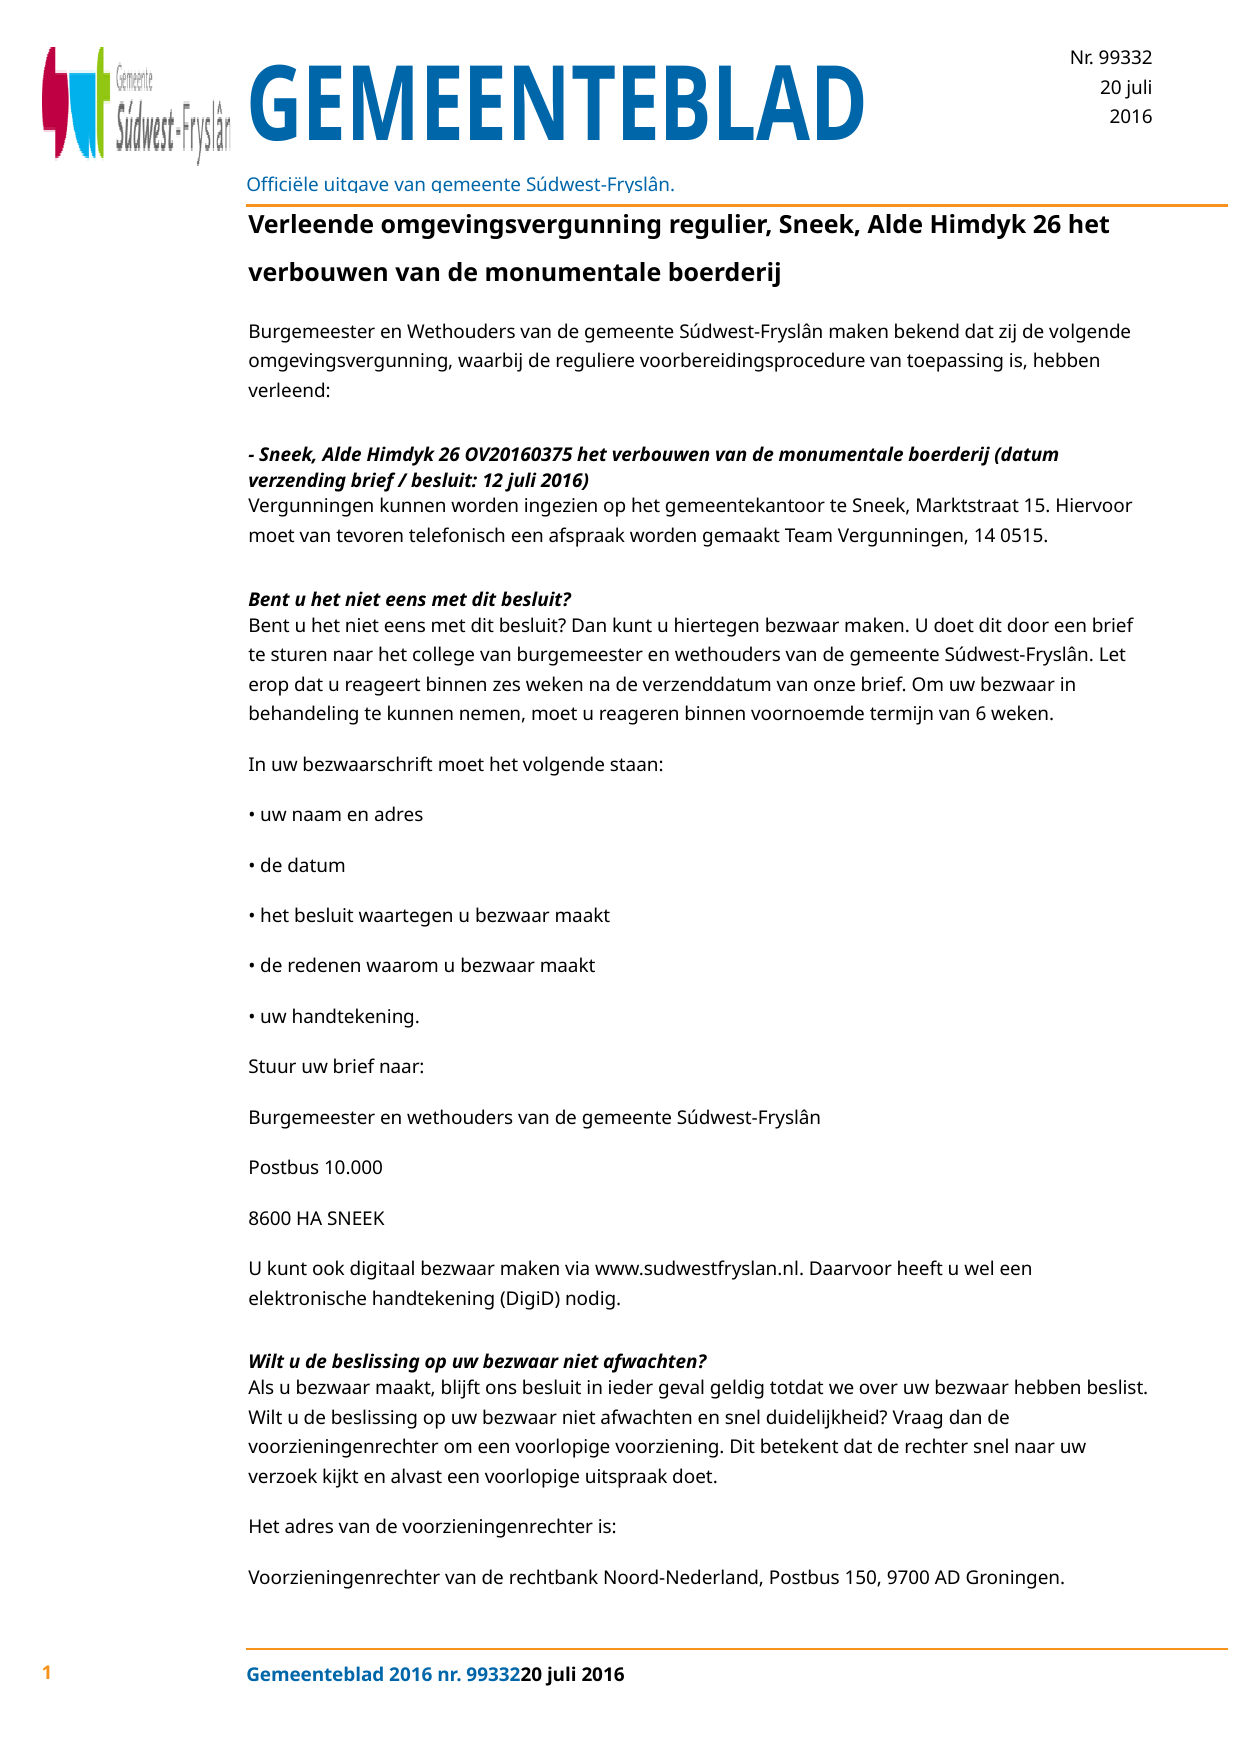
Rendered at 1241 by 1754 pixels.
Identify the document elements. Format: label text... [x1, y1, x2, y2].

text Als u bezwaar maakt, blijft ons besluit in ieder geval geldig totdat we over uw bezwaar hebben beslist. Wilt u de beslissing op uw bezwaar niet afwachten en snel duidelijkheid? Vraag dan de voorzieningenrechter om een voorlopige voorziening. Dit betekent dat de rechter snel naar uw verzoek kijkt en alvast een voorlopige uitspraak doet. [248, 1374, 1152, 1489]
text Het adres van de voorzieningenrechter is: [248, 1513, 1152, 1539]
text Burgemeester en Wethouders van de gemeente Súdwest-Fryslân maken bekend dat zij de volgende omgevingsvergunning, waarbij de reguliere voorbereidingsprocedure van toepassing is, hebben verleend: [248, 318, 1152, 403]
text • het besluit waartegen u bezwaar maakt [248, 902, 1152, 928]
text • de redenen waarom u bezwaar maakt [248, 953, 1152, 978]
text - Sneek, Alde Himdyk 26 OV20160375 het verbouwen van de monumentale boerderij (datum verzending brief / besluit: 12 juli 2016) [248, 441, 1152, 492]
text • uw handtekening. [248, 1003, 1152, 1029]
text 8600 HA SNEEK [248, 1205, 1152, 1230]
text • de datum [248, 852, 1152, 877]
text Verleende omgevingsvergunning regulier, Sneek, Alde Himdyk 26 het verbouwen van de monumentale boerderij [248, 207, 1152, 288]
text Vergunningen kunnen worden ingezien op het gemeentekantoor te Sneek, Marktstraat 15. Hiervoor moet van tevoren telefonisch een afspraak worden gemaakt Team Vergunningen, 14 0515. [248, 492, 1152, 548]
text In uw bezwaarschrift moet het volgende staan: [248, 751, 1152, 777]
text U kunt ook digitaal bezwaar maken via www.sudwestfryslan.nl. Daarvoor heeft u wel een elektronische handtekening (DigiD) nodig. [248, 1255, 1152, 1310]
text Stuur uw brief naar: [248, 1053, 1152, 1079]
text Bent u het niet eens met dit besluit? Dan kunt u hiertegen bezwaar maken. U doet dit door een brief te sturen naar het college van burgemeester en wethouders van de gemeente Súdwest-Fryslân. Let erop dat u reageert binnen zes weken na de verzenddatum van onze brief. Om uw bezwaar in behandeling te kunnen nemen, moet u reageren binnen voornoemde termijn van 6 weken. [248, 612, 1152, 726]
text Voorzieningenrechter van de rechtbank Noord-Nederland, Postbus 150, 9700 AD Groningen. [248, 1564, 1152, 1590]
text Wilt u de beslissing op uw bezwaar niet afwachten? [248, 1349, 1152, 1374]
text • uw naam en adres [248, 801, 1152, 827]
text Postbus 10.000 [248, 1154, 1152, 1180]
text Burgemeester en wethouders van de gemeente Súdwest-Fryslân [248, 1104, 1152, 1129]
text Bent u het niet eens met dit besluit? [248, 586, 1152, 612]
picture [41, 47, 231, 172]
